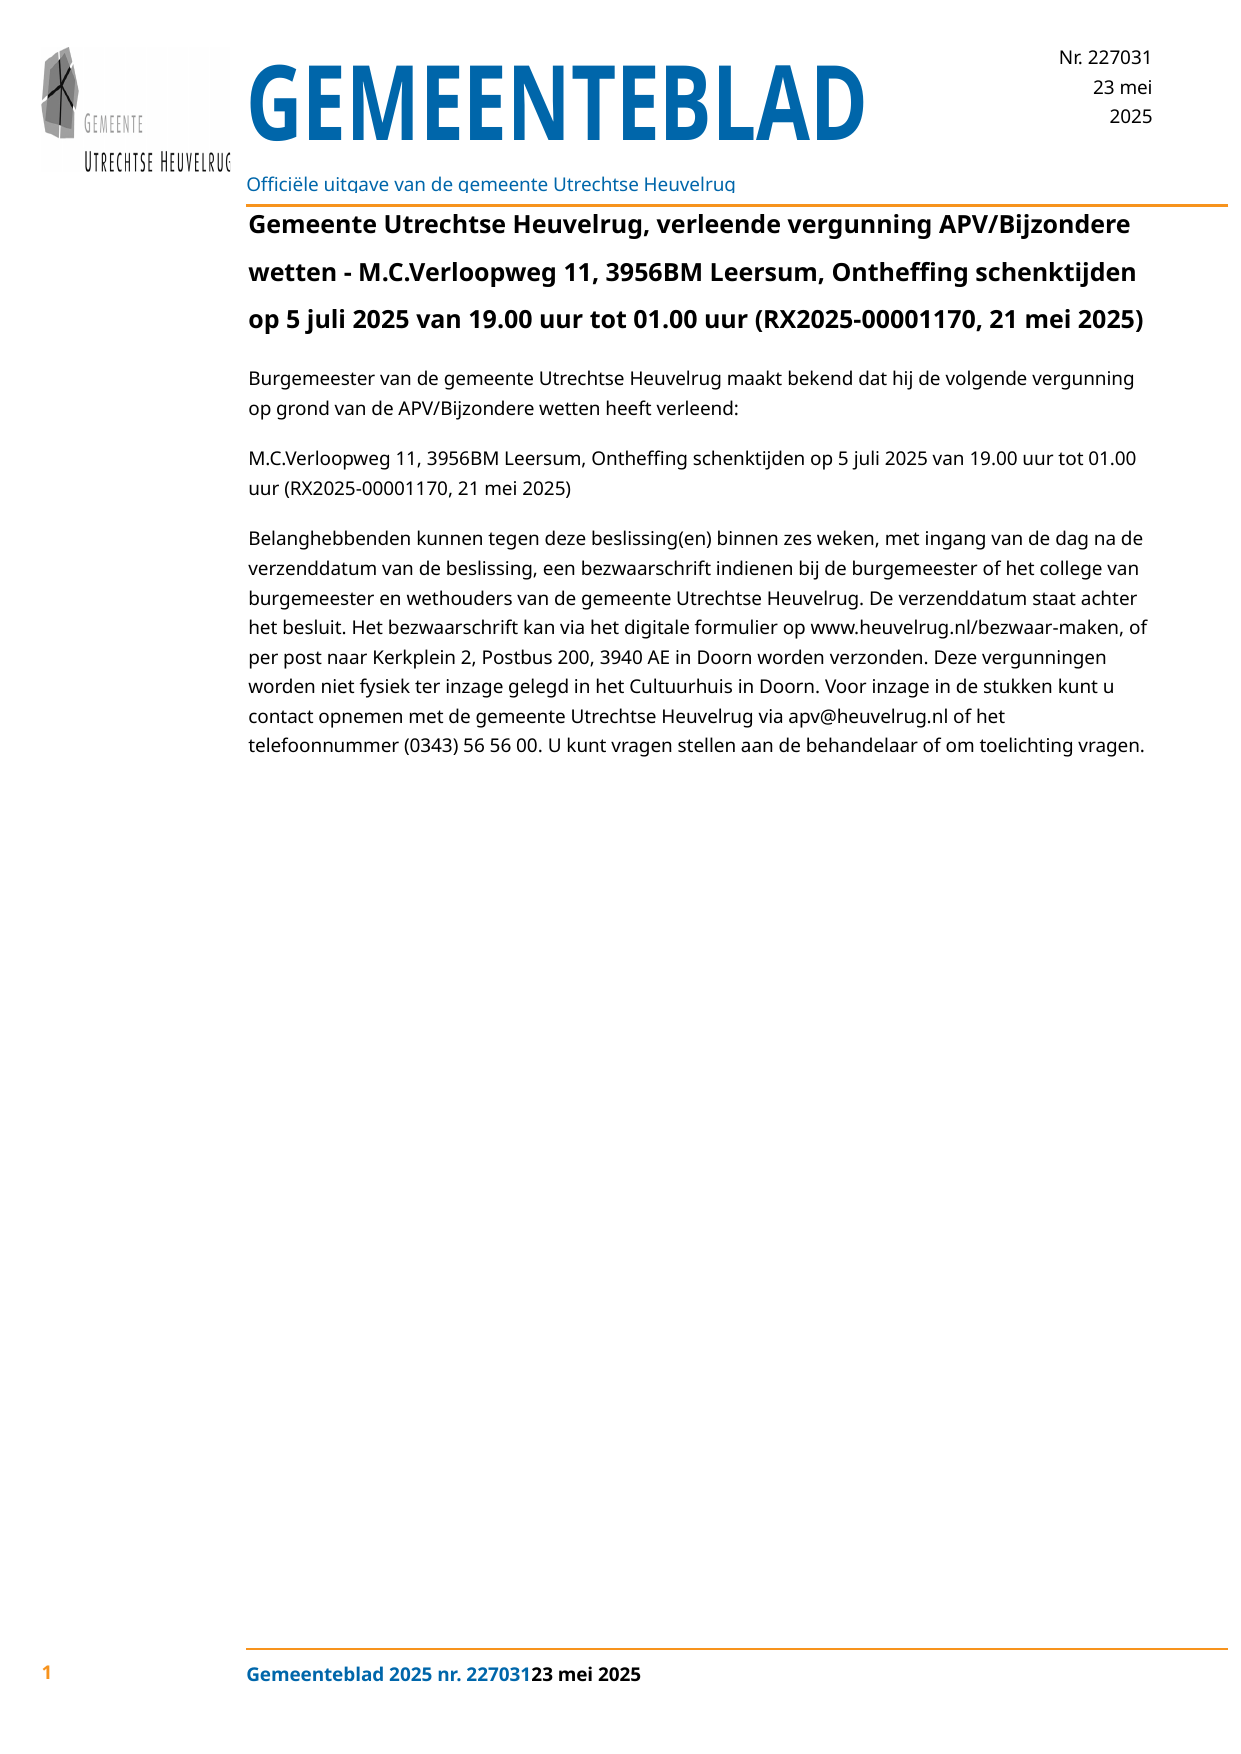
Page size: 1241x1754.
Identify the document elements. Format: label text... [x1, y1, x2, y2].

text Burgemeester van de gemeente Utrechtse Heuvelrug maakt bekend dat hij de volgende vergunning op grond van de APV/Bijzondere wetten heeft verleend: [248, 366, 1152, 421]
text Gemeente Utrechtse Heuvelrug, verleende vergunning APV/Bijzondere wetten - M.C.Verloopweg 11, 3956BM Leersum, Ontheffing schenktijden op 5 juli 2025 van 19.00 uur tot 01.00 uur (RX2025-00001170, 21 mei 2025) [248, 207, 1152, 336]
text Belanghebbenden kunnen tegen deze beslissing(en) binnen zes weken, met ingang van de dag na de verzenddatum van de beslissing, een bezwaarschrift indienen bij de burgemeester of het college van burgemeester en wethouders van de gemeente Utrechtse Heuvelrug. De verzenddatum staat achter het besluit. Het bezwaarschrift kan via het digitale formulier op www.heuvelrug.nl/bezwaar-maken, of per post naar Kerkplein 2, Postbus 200, 3940 AE in Doorn worden verzonden. Deze vergunningen worden niet fysiek ter inzage gelegd in het Cultuurhuis in Doorn. Voor inzage in de stukken kunt u contact opnemen met de gemeente Utrechtse Heuvelrug via apv@heuvelrug.nl of het telefoonnummer (0343) 56 56 00. U kunt vragen stellen aan de behandelaar of om toelichting vragen. [248, 526, 1152, 758]
text M.C.Verloopweg 11, 3956BM Leersum, Ontheffing schenktijden op 5 juli 2025 van 19.00 uur tot 01.00 uur (RX2025-00001170, 21 mei 2025) [248, 446, 1152, 501]
picture [41, 47, 231, 172]
